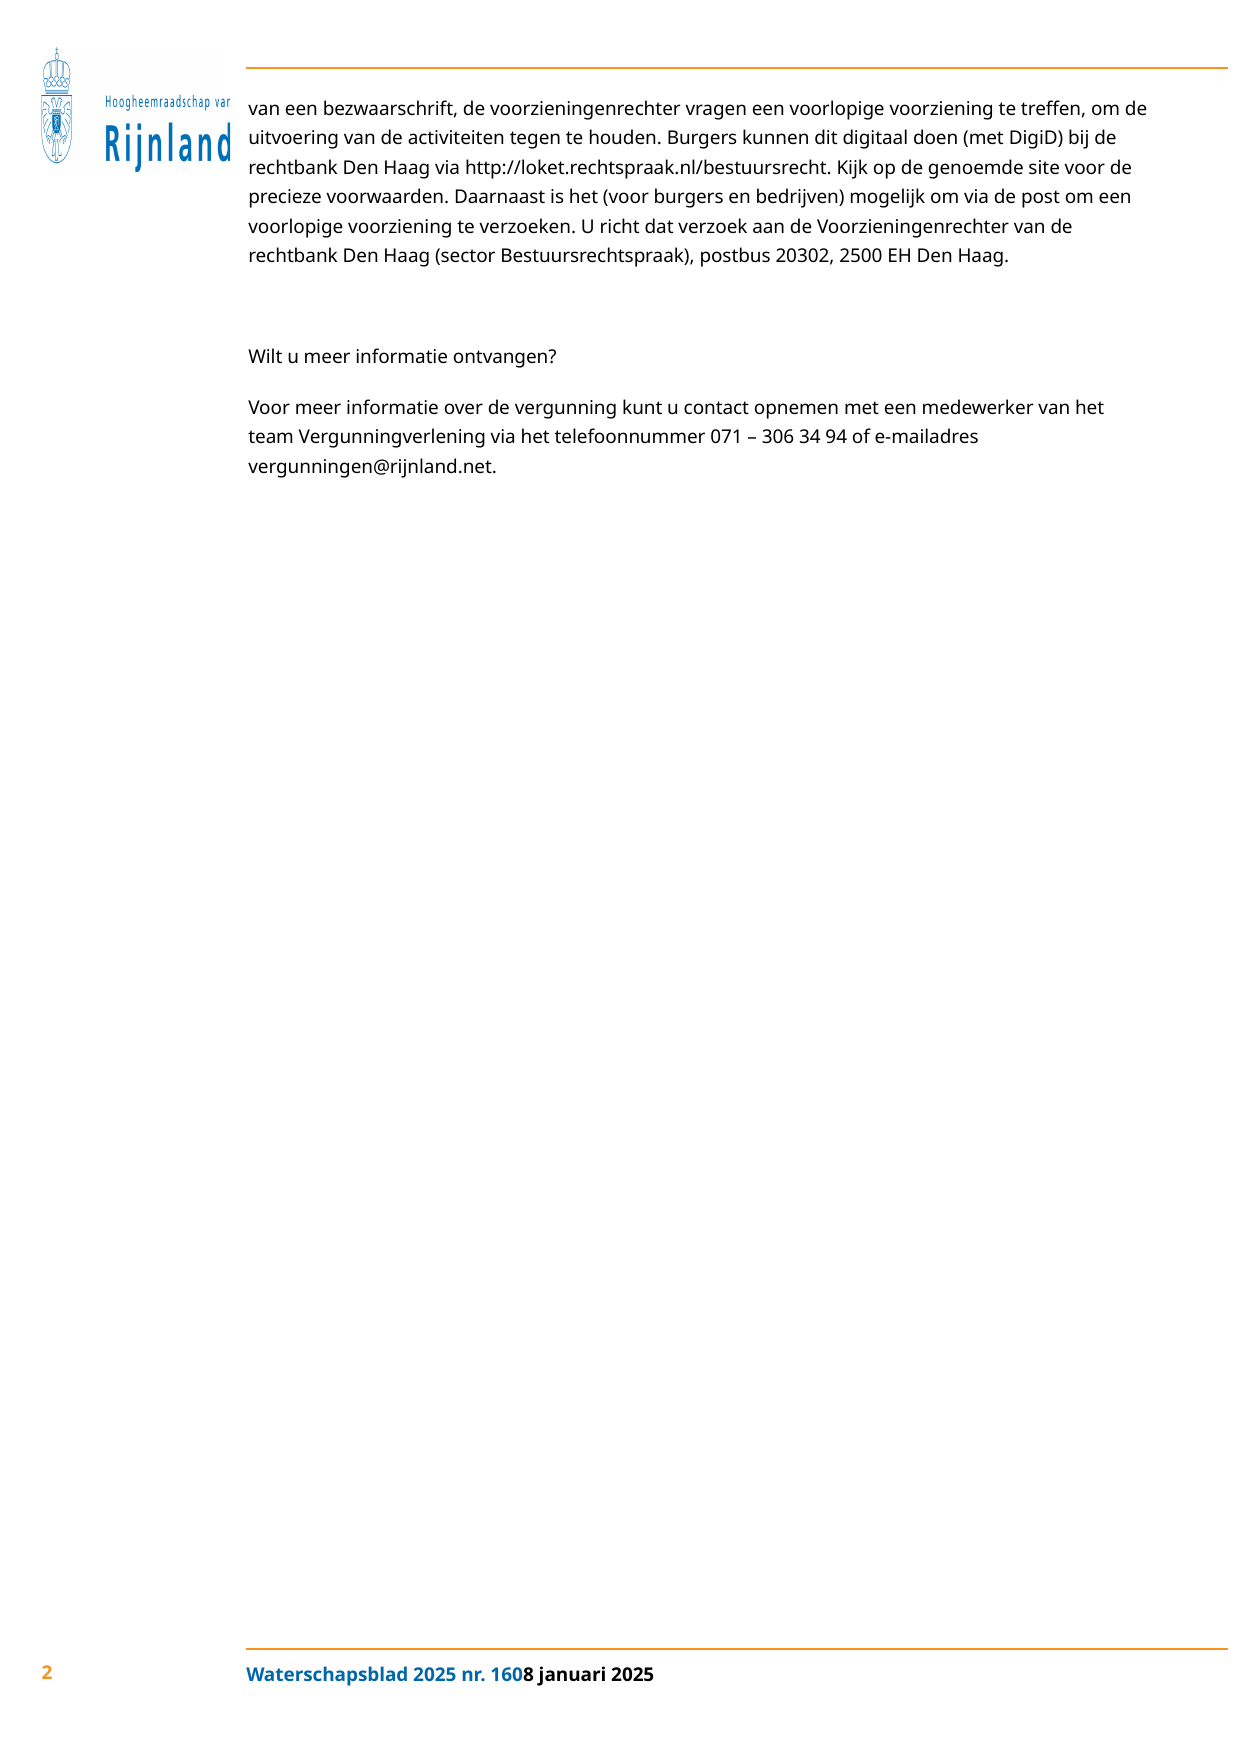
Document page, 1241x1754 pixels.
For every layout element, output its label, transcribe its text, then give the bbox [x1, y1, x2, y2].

text van een bezwaarschrift, de voorzieningenrechter vragen een voorlopige voorziening te treffen, om de uitvoering van de activiteiten tegen te houden. Burgers kunnen dit digitaal doen (met DigiD) bij de rechtbank Den Haag via http://loket.rechtspraak.nl/bestuursrecht. Kijk op de genoemde site voor de precieze voorwaarden. Daarnaast is het (voor burgers en bedrijven) mogelijk om via de post om een voorlopige voorziening te verzoeken. U richt dat verzoek aan de Voorzieningenrechter van de rechtbank Den Haag (sector Bestuursrechtspraak), postbus 20302, 2500 EH Den Haag. [248, 95, 1152, 268]
picture [41, 47, 231, 172]
text Voor meer informatie over de vergunning kunt u contact opnemen met een medewerker van het team Vergunningverlening via het telefoonnummer 071 – 306 34 94 of e-mailadres vergunningen@rijnland.net. [248, 394, 1152, 479]
text Wilt u meer informatie ontvangen? [248, 343, 1152, 369]
